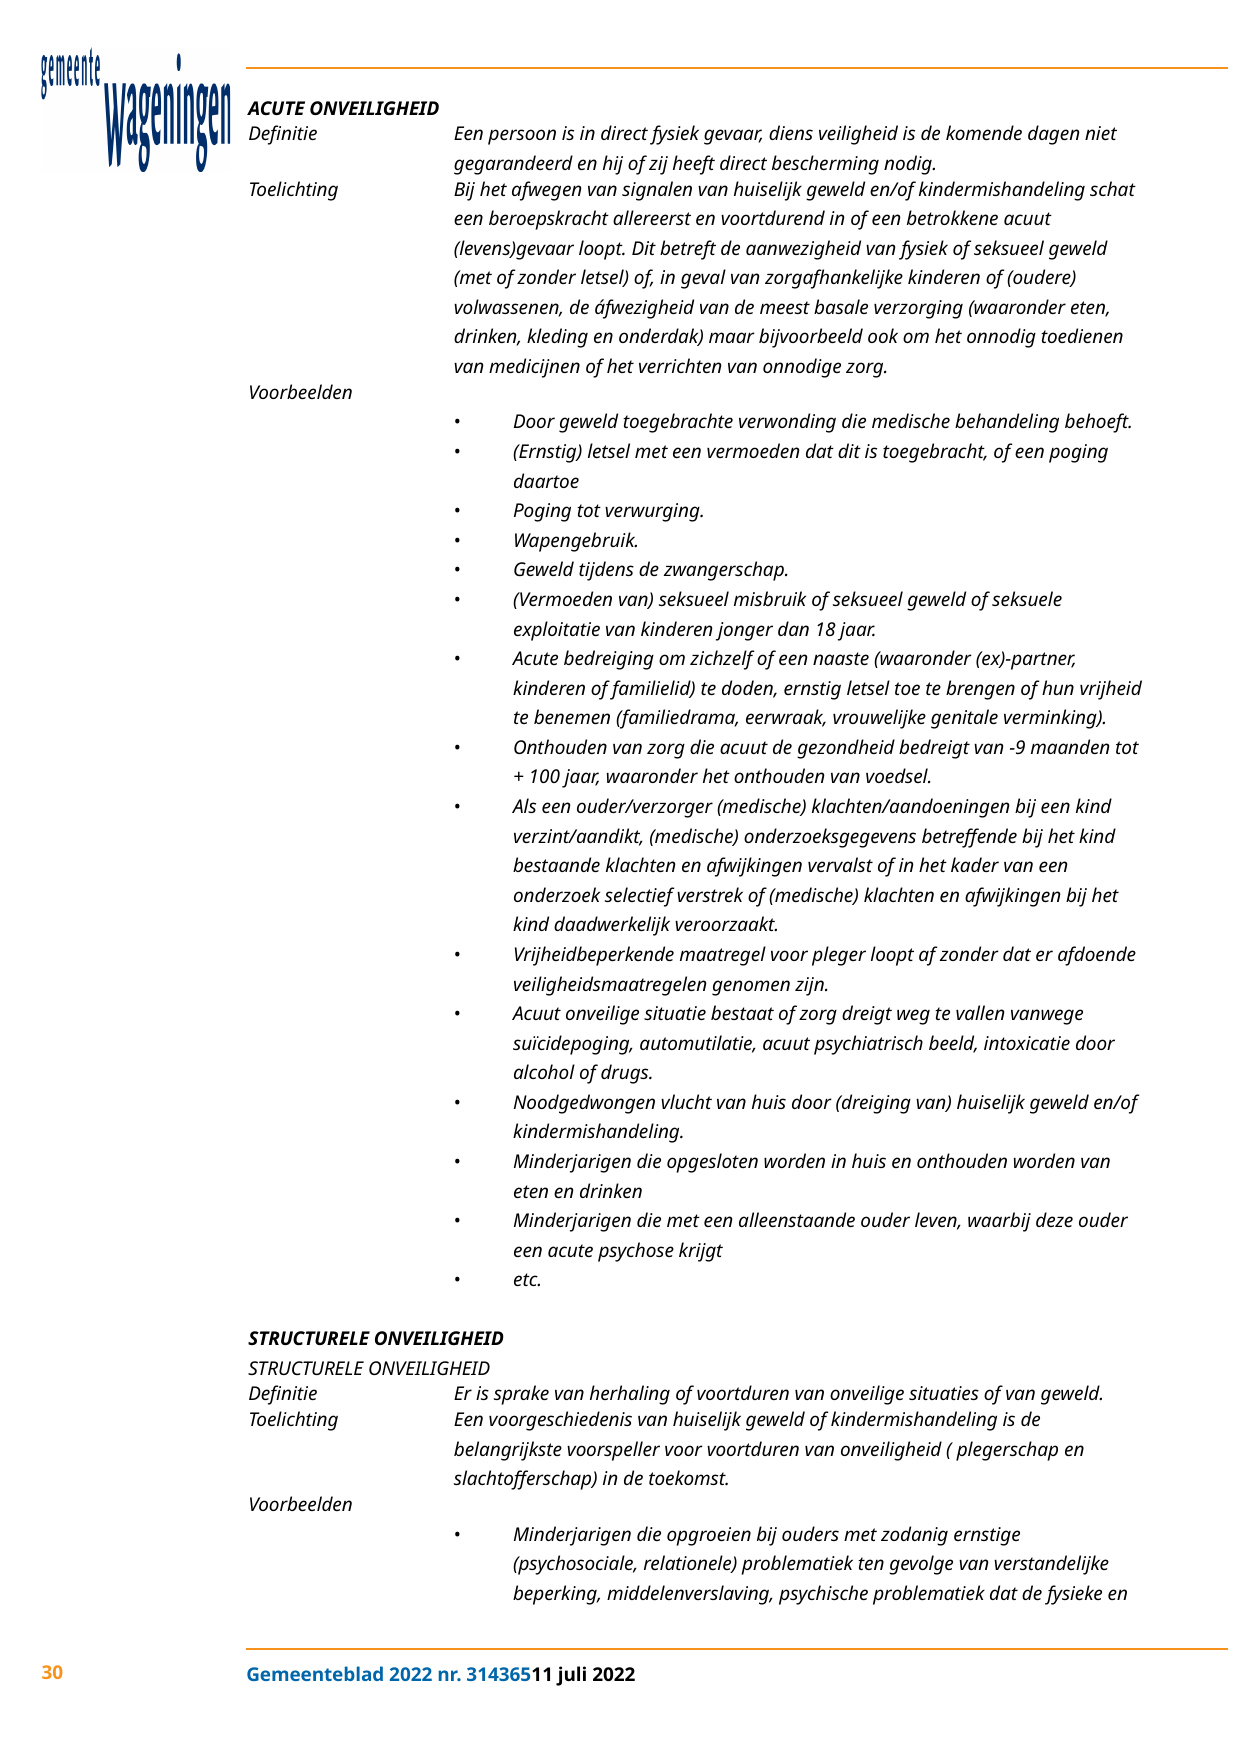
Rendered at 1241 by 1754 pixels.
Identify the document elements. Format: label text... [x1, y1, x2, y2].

table_header STRUCTURELE ONVEILIGHEID [248, 1355, 1152, 1381]
table_cell Definitie [248, 121, 454, 176]
table_cell Voorbeelden [248, 379, 454, 1292]
picture [41, 47, 231, 172]
table_cell Een voorgeschiedenis van huiselijk geweld of kindermishandeling is de belangrijkste voorspeller voor voortduren van onveiligheid ( plegerschap en slachtofferschap) in de toekomst. [454, 1406, 1152, 1491]
table_cell Voorbeelden [248, 1491, 454, 1606]
table_cell Er is sprake van herhaling of voortduren van onveilige situaties of van geweld. [454, 1381, 1152, 1406]
table_cell Minderjarigen die opgroeien bij ouders met zodanig ernstige (psychosociale, relationele) problematiek ten gevolge van verstandelijke beperking, middelenverslaving, psychische problematiek dat de fysieke en [454, 1491, 1152, 1606]
table_cell Bij het afwegen van signalen van huiselijk geweld en/of kindermishandeling schat een beroepskracht allereerst en voortdurend in of een betrokkene acuut (levens)gevaar loopt. Dit betreft de aanwezigheid van fysiek of seksueel geweld (met of zonder letsel) of, in geval van zorgafhankelijke kinderen of (oudere) volwassenen, de áfwezigheid van de meest basale verzorging (waaronder eten, drinken, kleding en onderdak) maar bijvoorbeeld ook om het onnodig toedienen van medicijnen of het verrichten van onnodige zorg. [454, 176, 1152, 379]
table_header ACUTE ONVEILIGHEID [248, 95, 1152, 121]
table_cell Toelichting [248, 176, 454, 379]
table_cell Een persoon is in direct fysiek gevaar, diens veiligheid is de komende dagen niet gegarandeerd en hij of zij heeft direct bescherming nodig. [454, 121, 1152, 176]
text STRUCTURELE ONVEILIGHEID [248, 1325, 1152, 1351]
table_cell Door geweld toegebrachte verwonding die medische behandeling behoeft. (Ernstig) letsel met een vermoeden dat dit is toegebracht, of een poging daartoe Poging tot verwurging. Wapengebruik. Geweld tijdens de zwangerschap. (Vermoeden van) seksueel misbruik of seksueel geweld of seksuele exploitatie van kinderen jonger dan 18 jaar. Acute bedreiging om zichzelf of een naaste (waaronder (ex)-partner, kinderen of familielid) te doden, ernstig letsel toe te brengen of hun vrijheid te benemen (familiedrama, eerwraak, vrouwelijke genitale verminking). Onthouden van zorg die acuut de gezondheid bedreigt van -9 maanden tot + 100 jaar, waaronder het onthouden van voedsel. Als een ouder/verzorger (medische) klachten/aandoeningen bij een kind verzint/aandikt, (medische) onderzoeksgegevens betreffende bij het kind bestaande klachten en afwijkingen vervalst of in het kader van een onderzoek selectief verstrek of (medische) klachten en afwijkingen bij het kind daadwerkelijk veroorzaakt. Vrijheidbeperkende maatregel voor pleger loopt af zonder dat er afdoende veiligheidsmaatregelen genomen zijn. Acuut onveilige situatie bestaat of zorg dreigt weg te vallen vanwege suïcidepoging, automutilatie, acuut psychiatrisch beeld, intoxicatie door alcohol of drugs. Noodgedwongen vlucht van huis door (dreiging van) huiselijk geweld en/of kindermishandeling. Minderjarigen die opgesloten worden in huis en onthouden worden van eten en drinken Minderjarigen die met een alleenstaande ouder leven, waarbij deze ouder een acute psychose krijgt etc. [454, 379, 1152, 1292]
table_cell Toelichting [248, 1406, 454, 1491]
table_cell Definitie [248, 1381, 454, 1406]
